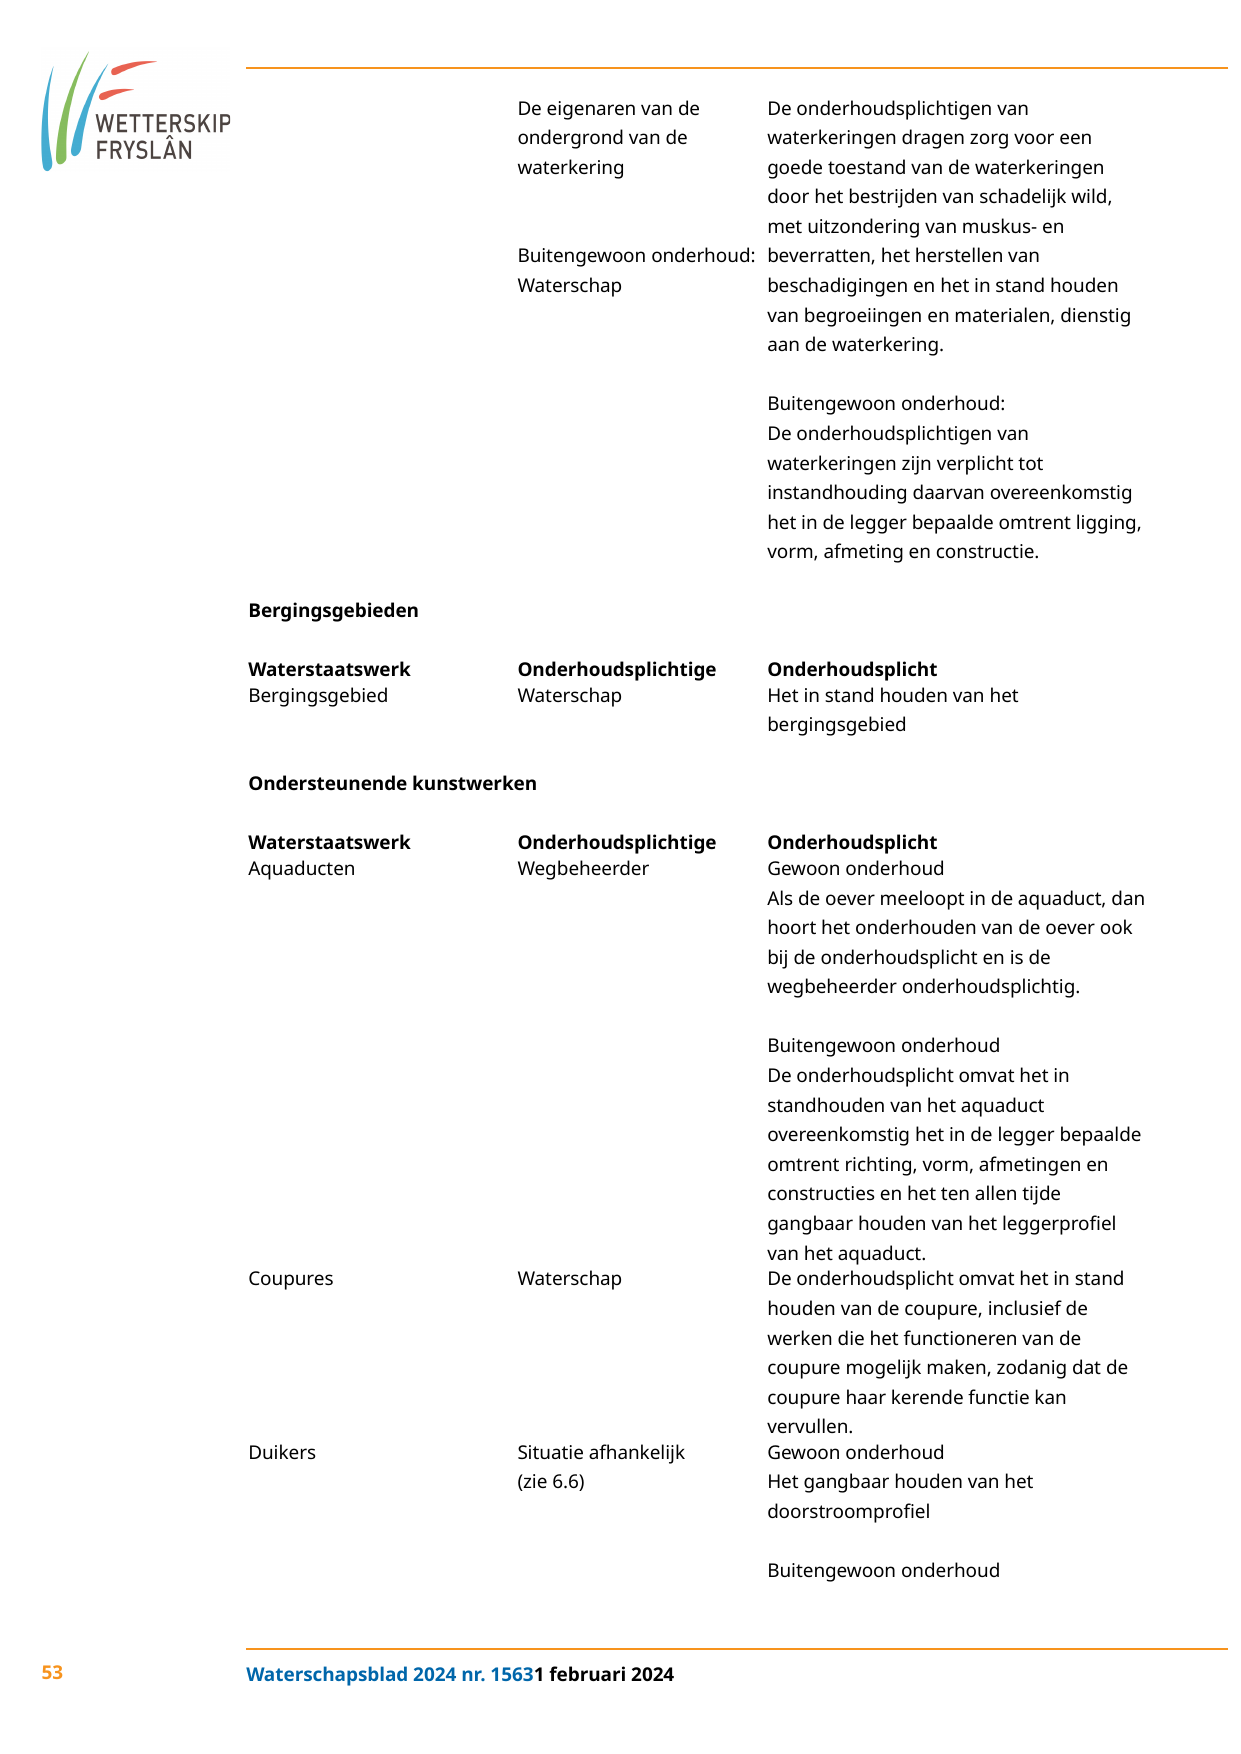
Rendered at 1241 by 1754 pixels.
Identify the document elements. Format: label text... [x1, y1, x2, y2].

table_header Waterstaatswerk [248, 656, 517, 682]
table_cell Het in stand houden van het bergingsgebied [767, 682, 1152, 737]
table_header Waterstaatswerk [248, 830, 517, 855]
table_cell Gewoon onderhoud Het gangbaar houden van het doorstroomprofiel Buitengewoon onderhoud [767, 1439, 1152, 1583]
table_cell Waterschap [517, 1266, 767, 1439]
table_cell De onderhoudsplicht omvat het in stand houden van de coupure, inclusief de werken die het functioneren van de coupure mogelijk maken, zodanig dat de coupure haar kerende functie kan vervullen. [767, 1266, 1152, 1439]
table_cell De eigenaren van de ondergrond van de waterkering Buitengewoon onderhoud: Waterschap [517, 95, 767, 564]
table_header Onderhoudsplicht [767, 656, 1152, 682]
table_header Onderhoudsplichtige [517, 830, 767, 855]
table_header Onderhoudsplicht [767, 830, 1152, 855]
table_cell Aquaducten [248, 855, 517, 1266]
text Bergingsgebieden [248, 597, 1152, 623]
table_cell Waterschap [517, 682, 767, 737]
picture [41, 47, 231, 172]
table_cell De onderhoudsplichtigen van waterkeringen dragen zorg voor een goede toestand van de waterkeringen door het bestrijden van schadelijk wild, met uitzondering van muskus- en beverratten, het herstellen van beschadigingen en het in stand houden van begroeiingen en materialen, dienstig aan de waterkering. Buitengewoon onderhoud: De onderhoudsplichtigen van waterkeringen zijn verplicht tot instandhouding daarvan overeenkomstig het in de legger bepaalde omtrent ligging, vorm, afmeting en constructie. [767, 95, 1152, 564]
table_cell Duikers [248, 1439, 517, 1583]
table_cell [248, 95, 517, 564]
table_cell Coupures [248, 1266, 517, 1439]
table_cell Wegbeheerder [517, 855, 767, 1266]
table_header Onderhoudsplichtige [517, 656, 767, 682]
table_cell Situatie afhankelijk (zie 6.6) [517, 1439, 767, 1583]
table_cell Bergingsgebied [248, 682, 517, 737]
text Ondersteunende kunstwerken [248, 770, 1152, 796]
table_cell Gewoon onderhoud Als de oever meeloopt in de aquaduct, dan hoort het onderhouden van de oever ook bij de onderhoudsplicht en is de wegbeheerder onderhoudsplichtig. Buitengewoon onderhoud De onderhoudsplicht omvat het in standhouden van het aquaduct overeenkomstig het in de legger bepaalde omtrent richting, vorm, afmetingen en constructies en het ten allen tijde gangbaar houden van het leggerprofiel van het aquaduct. [767, 855, 1152, 1266]
